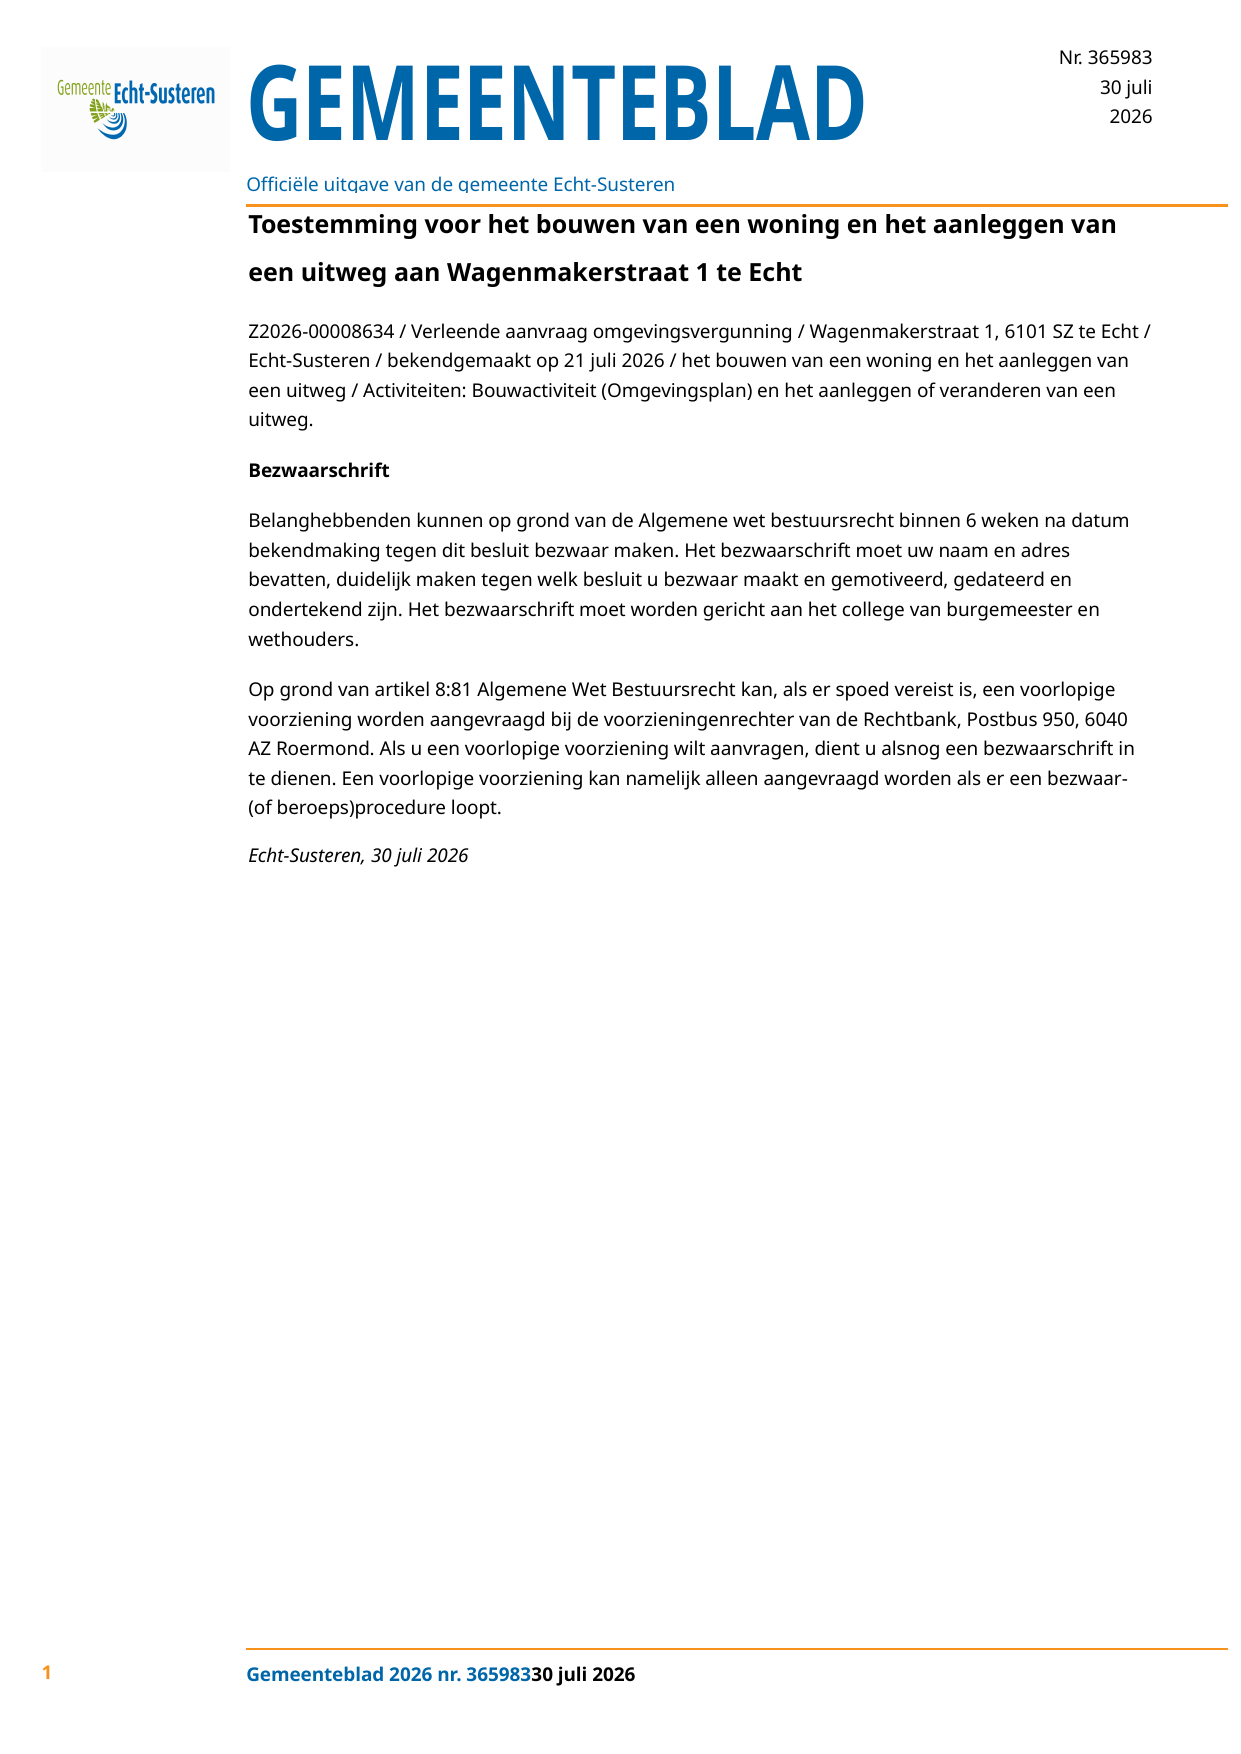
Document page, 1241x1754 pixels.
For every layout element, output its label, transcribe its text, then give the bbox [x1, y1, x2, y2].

text Belanghebbenden kunnen op grond van de Algemene wet bestuursrecht binnen 6 weken na datum bekendmaking tegen dit besluit bezwaar maken. Het bezwaarschrift moet uw naam en adres bevatten, duidelijk maken tegen welk besluit u bezwaar maakt en gemotiveerd, gedateerd en ondertekend zijn. Het bezwaarschrift moet worden gericht aan het college van burgemeester en wethouders. [248, 507, 1152, 652]
text Z2026-00008634 / Verleende aanvraag omgevingsvergunning / Wagenmakerstraat 1, 6101 SZ te Echt / Echt-Susteren / bekendgemaakt op 21 juli 2026 / het bouwen van een woning en het aanleggen van een uitweg / Activiteiten: Bouwactiviteit (Omgevingsplan) en het aanleggen of veranderen van een uitweg. [248, 318, 1152, 432]
text Op grond van artikel 8:81 Algemene Wet Bestuursrecht kan, als er spoed vereist is, een voorlopige voorziening worden aangevraagd bij de voorzieningenrechter van de Rechtbank, Postbus 950, 6040 AZ Roermond. Als u een voorlopige voorziening wilt aanvragen, dient u alsnog een bezwaarschrift in te dienen. Een voorlopige voorziening kan namelijk alleen aangevraagd worden als er een bezwaar- (of beroeps)procedure loopt. [248, 676, 1152, 820]
text Toestemming voor het bouwen van een woning en het aanleggen van een uitweg aan Wagenmakerstraat 1 te Echt [248, 207, 1152, 288]
text Bezwaarschrift [248, 457, 1152, 483]
picture [41, 47, 231, 172]
text Echt-Susteren, 30 juli 2026 [248, 842, 1152, 868]
